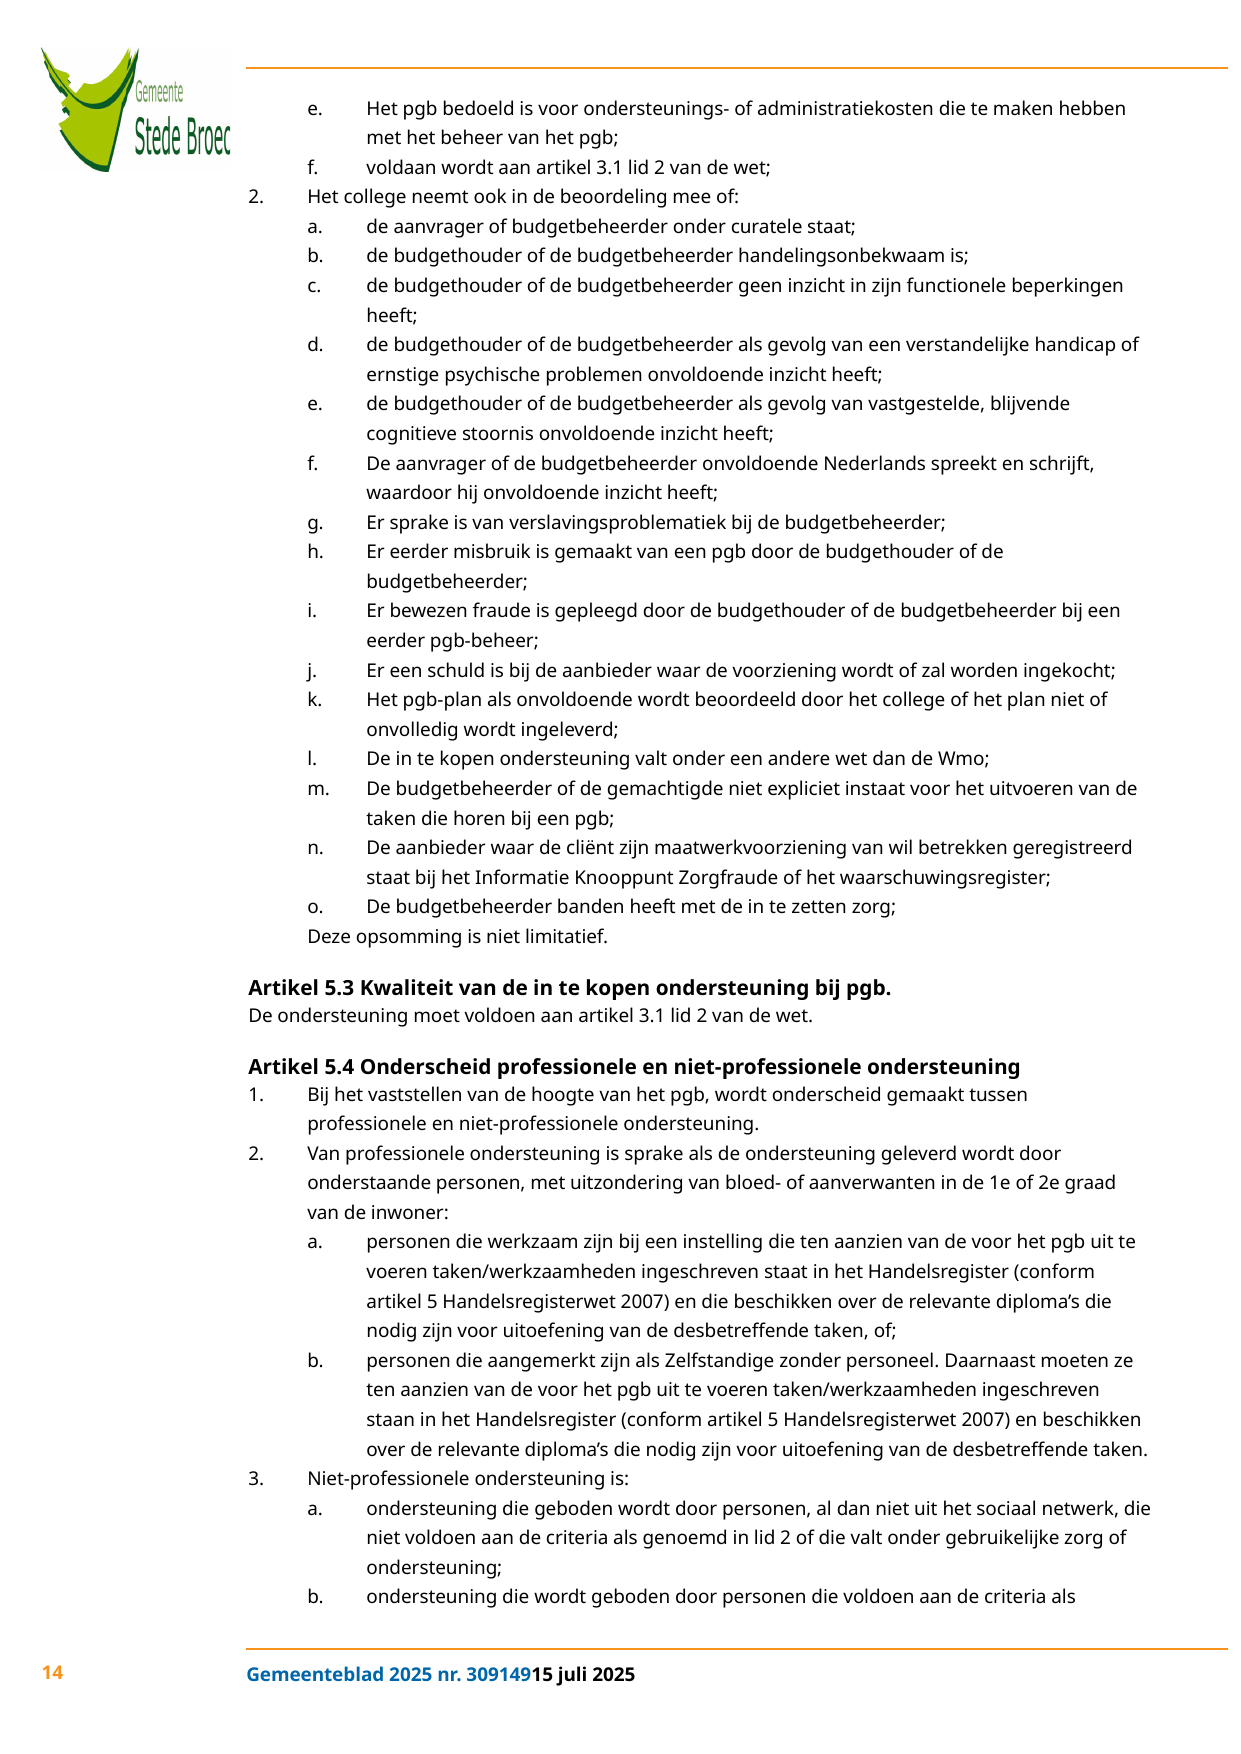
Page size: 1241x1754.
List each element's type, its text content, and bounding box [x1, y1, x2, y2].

list Er sprake is van verslavingsproblematiek bij de budgetbeheerder; [307, 509, 1152, 535]
list personen die aangemerkt zijn als Zelfstandige zonder personeel. Daarnaast moeten ze ten aanzien van de voor het pgb uit te voeren taken/werkzaamheden ingeschreven staan in het Handelsregister (conform artikel 5 Handelsregisterwet 2007) en beschikken over de relevante diploma’s die nodig zijn voor uitoefening van de desbetreffende taken. [307, 1347, 1152, 1462]
picture [41, 47, 231, 172]
list de budgethouder of de budgetbeheerder handelingsonbekwaam is; [307, 243, 1152, 268]
list De in te kopen ondersteuning valt onder een andere wet dan de Wmo; [307, 746, 1152, 771]
text Artikel 5.3 Kwaliteit van de in te kopen ondersteuning bij pgb. [248, 973, 1152, 1002]
list Het college neemt ook in de beoordeling mee of: [248, 183, 1152, 209]
list Bij het vaststellen van de hoogte van het pgb, wordt onderscheid gemaakt tussen professionele en niet-professionele ondersteuning. [248, 1081, 1152, 1136]
list De budgetbeheerder banden heeft met de in te zetten zorg; [307, 893, 1152, 919]
list ondersteuning die wordt geboden door personen die voldoen aan de criteria als [307, 1584, 1152, 1609]
list Er eerder misbruik is gemaakt van een pgb door de budgethouder of de budgetbeheerder; [307, 538, 1152, 594]
list Deze opsomming is niet limitatief. [248, 923, 1152, 949]
list ondersteuning die geboden wordt door personen, al dan niet uit het sociaal netwerk, die niet voldoen aan de criteria als genoemd in lid 2 of die valt onder gebruikelijke zorg of ondersteuning; [307, 1495, 1152, 1580]
list Er een schuld is bij de aanbieder waar de voorziening wordt of zal worden ingekocht; [307, 657, 1152, 683]
list de aanvrager of budgetbeheerder onder curatele staat; [307, 213, 1152, 239]
list De aanvrager of de budgetbeheerder onvoldoende Nederlands spreekt en schrijft, waardoor hij onvoldoende inzicht heeft; [307, 450, 1152, 505]
list Er bewezen fraude is gepleegd door de budgethouder of de budgetbeheerder bij een eerder pgb-beheer; [307, 598, 1152, 653]
list de budgethouder of de budgetbeheerder als gevolg van een verstandelijke handicap of ernstige psychische problemen onvoldoende inzicht heeft; [307, 331, 1152, 387]
list Van professionele ondersteuning is sprake als de ondersteuning geleverd wordt door onderstaande personen, met uitzondering van bloed- of aanverwanten in de 1e of 2e graad van de inwoner: [248, 1140, 1152, 1225]
list personen die werkzaam zijn bij een instelling die ten aanzien van de voor het pgb uit te voeren taken/werkzaamheden ingeschreven staat in het Handelsregister (conform artikel 5 Handelsregisterwet 2007) en die beschikken over de relevante diploma’s die nodig zijn voor uitoefening van de desbetreffende taken, of; [307, 1229, 1152, 1343]
list Het pgb-plan als onvoldoende wordt beoordeeld door het college of het plan niet of onvolledig wordt ingeleverd; [307, 686, 1152, 742]
list de budgethouder of de budgetbeheerder geen inzicht in zijn functionele beperkingen heeft; [307, 272, 1152, 328]
list de budgethouder of de budgetbeheerder als gevolg van vastgestelde, blijvende cognitieve stoornis onvoldoende inzicht heeft; [307, 391, 1152, 446]
list Het pgb bedoeld is voor ondersteunings- of administratiekosten die te maken hebben met het beheer van het pgb; [307, 95, 1152, 150]
list Niet-professionele ondersteuning is: [248, 1465, 1152, 1491]
text Artikel 5.4 Onderscheid professionele en niet-professionele ondersteuning [248, 1052, 1152, 1081]
text De ondersteuning moet voldoen aan artikel 3.1 lid 2 van de wet. [248, 1002, 1152, 1028]
list De budgetbeheerder of de gemachtigde niet expliciet instaat voor het uitvoeren van de taken die horen bij een pgb; [307, 775, 1152, 831]
list voldaan wordt aan artikel 3.1 lid 2 van de wet; [307, 154, 1152, 180]
list De aanbieder waar de cliënt zijn maatwerkvoorziening van wil betrekken geregistreerd staat bij het Informatie Knooppunt Zorgfraude of het waarschuwingsregister; [307, 834, 1152, 890]
